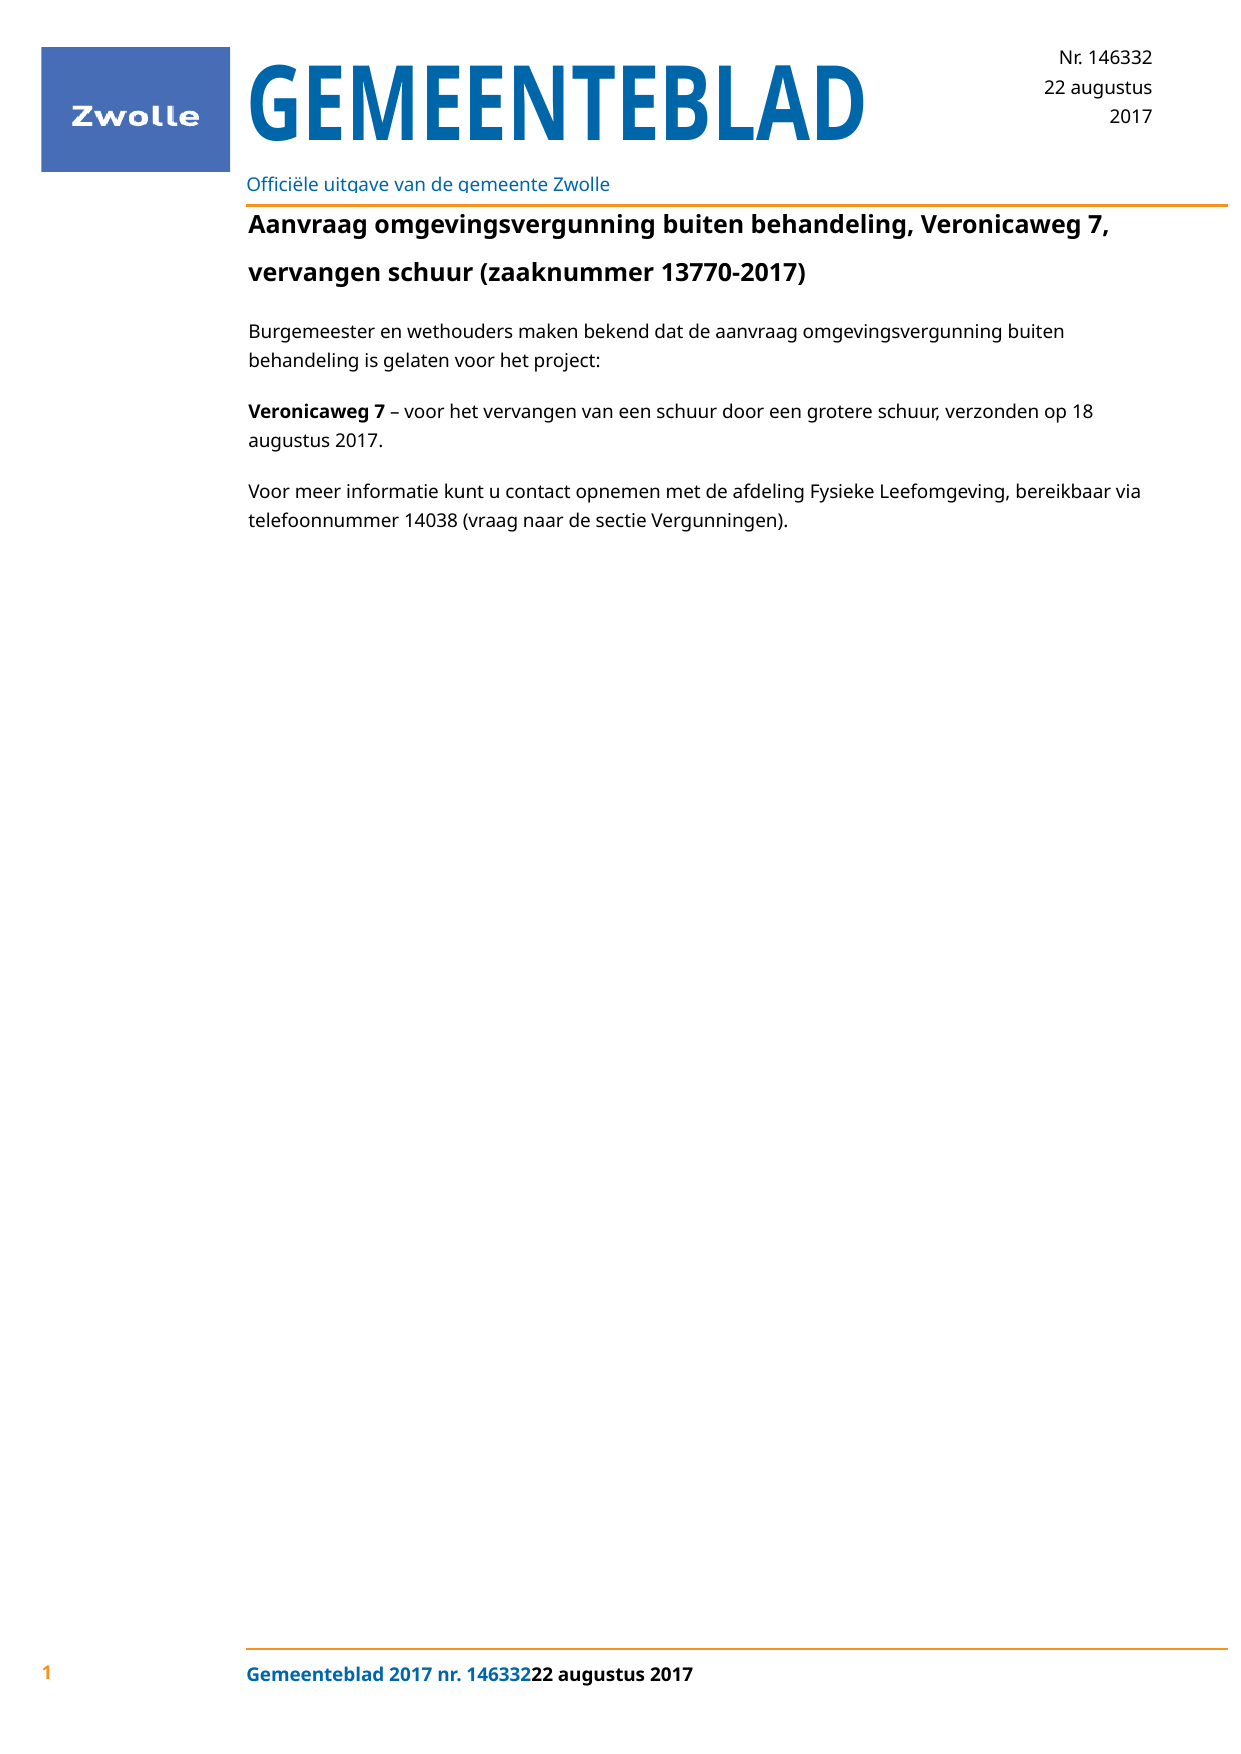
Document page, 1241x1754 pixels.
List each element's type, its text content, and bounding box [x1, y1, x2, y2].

text Burgemeester en wethouders maken bekend dat de aanvraag omgevingsvergunning buiten behandeling is gelaten voor het project: [248, 318, 1152, 373]
picture [41, 47, 231, 172]
text Veronicaweg 7 – voor het vervangen van een schuur door een grotere schuur, verzonden op 18 augustus 2017. [248, 398, 1152, 453]
text Aanvraag omgevingsvergunning buiten behandeling, Veronicaweg 7, vervangen schuur (zaaknummer 13770-2017) [248, 207, 1152, 288]
text Voor meer informatie kunt u contact opnemen met de afdeling Fysieke Leefomgeving, bereikbaar via telefoonnummer 14038 (vraag naar de sectie Vergunningen). [248, 478, 1152, 533]
